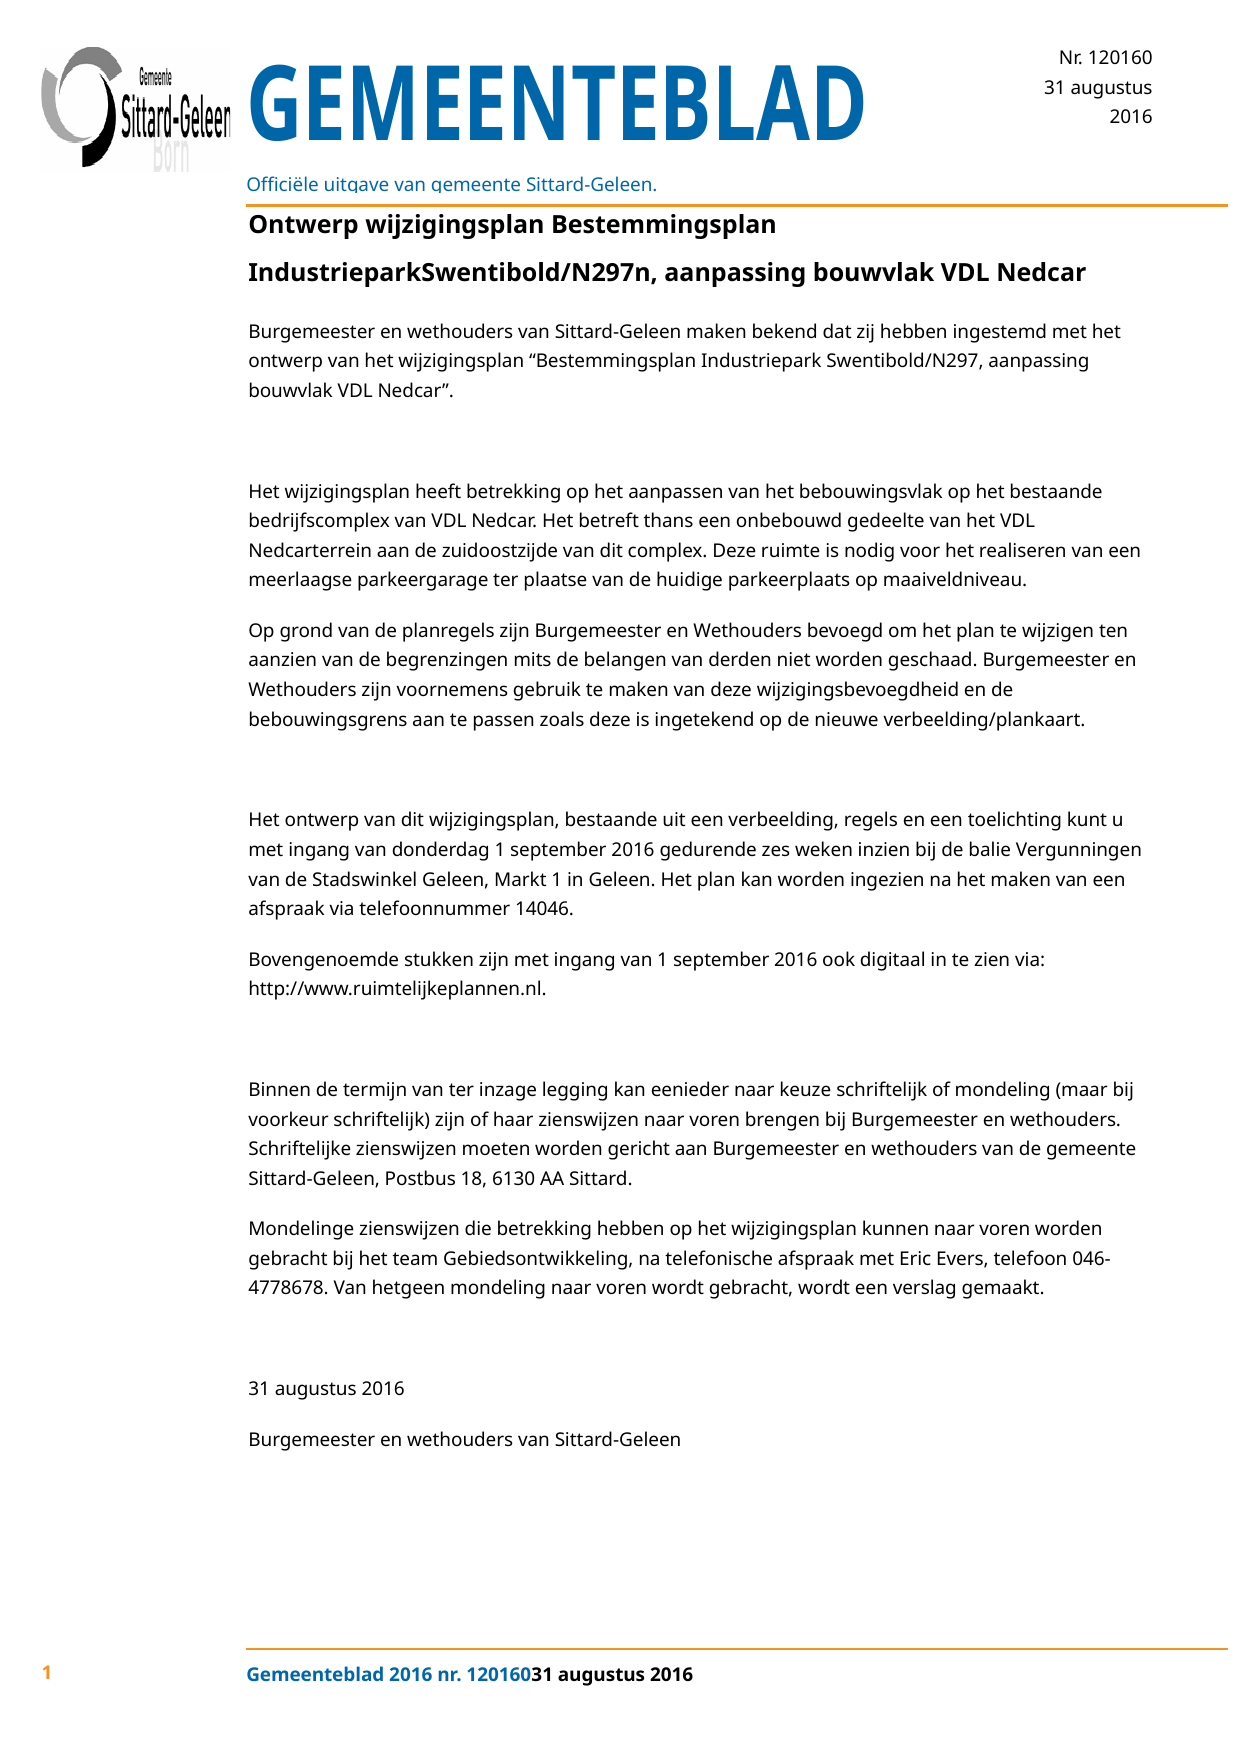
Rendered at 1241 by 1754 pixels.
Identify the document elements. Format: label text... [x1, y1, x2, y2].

text Binnen de termijn van ter inzage legging kan eenieder naar keuze schriftelijk of mondeling (maar bij voorkeur schriftelijk) zijn of haar zienswijzen naar voren brengen bij Burgemeester en wethouders. Schriftelijke zienswijzen moeten worden gericht aan Burgemeester en wethouders van de gemeente Sittard-Geleen, Postbus 18, 6130 AA Sittard. [248, 1076, 1152, 1191]
text Het ontwerp van dit wijzigingsplan, bestaande uit een verbeelding, regels en een toelichting kunt u met ingang van donderdag 1 september 2016 gedurende zes weken inzien bij de balie Vergunningen van de Stadswinkel Geleen, Markt 1 in Geleen. Het plan kan worden ingezien na het maken van een afspraak via telefoonnummer 14046. [248, 807, 1152, 921]
text Burgemeester en wethouders van Sittard-Geleen [248, 1426, 1152, 1452]
text Bovengenoemde stukken zijn met ingang van 1 september 2016 ook digitaal in te zien via: http://www.ruimtelijkeplannen.nl. [248, 946, 1152, 1001]
text Op grond van de planregels zijn Burgemeester en Wethouders bevoegd om het plan te wijzigen ten aanzien van de begrenzingen mits de belangen van derden niet worden geschaad. Burgemeester en Wethouders zijn voornemens gebruik te maken van deze wijzigingsbevoegdheid en de bebouwingsgrens aan te passen zoals deze is ingetekend op de nieuwe verbeelding/plankaart. [248, 617, 1152, 732]
text Burgemeester en wethouders van Sittard-Geleen maken bekend dat zij hebben ingestemd met het ontwerp van het wijzigingsplan “Bestemmingsplan Industriepark Swentibold/N297, aanpassing bouwvlak VDL Nedcar”. [248, 318, 1152, 403]
text Het wijzigingsplan heeft betrekking op het aanpassen van het bebouwingsvlak op het bestaande bedrijfscomplex van VDL Nedcar. Het betreft thans een onbebouwd gedeelte van het VDL Nedcarterrein aan de zuidoostzijde van dit complex. Deze ruimte is nodig voor het realiseren van een meerlaagse parkeergarage ter plaatse van de huidige parkeerplaats op maaiveldniveau. [248, 478, 1152, 592]
text Mondelinge zienswijzen die betrekking hebben op het wijzigingsplan kunnen naar voren worden gebracht bij het team Gebiedsontwikkeling, na telefonische afspraak met Eric Evers, telefoon 046-4778678. Van hetgeen mondeling naar voren wordt gebracht, wordt een verslag gemaakt. [248, 1215, 1152, 1300]
picture [41, 47, 231, 172]
text Ontwerp wijzigingsplan Bestemmingsplan IndustrieparkSwentibold/N297n, aanpassing bouwvlak VDL Nedcar [248, 207, 1152, 288]
text 31 augustus 2016 [248, 1375, 1152, 1401]
